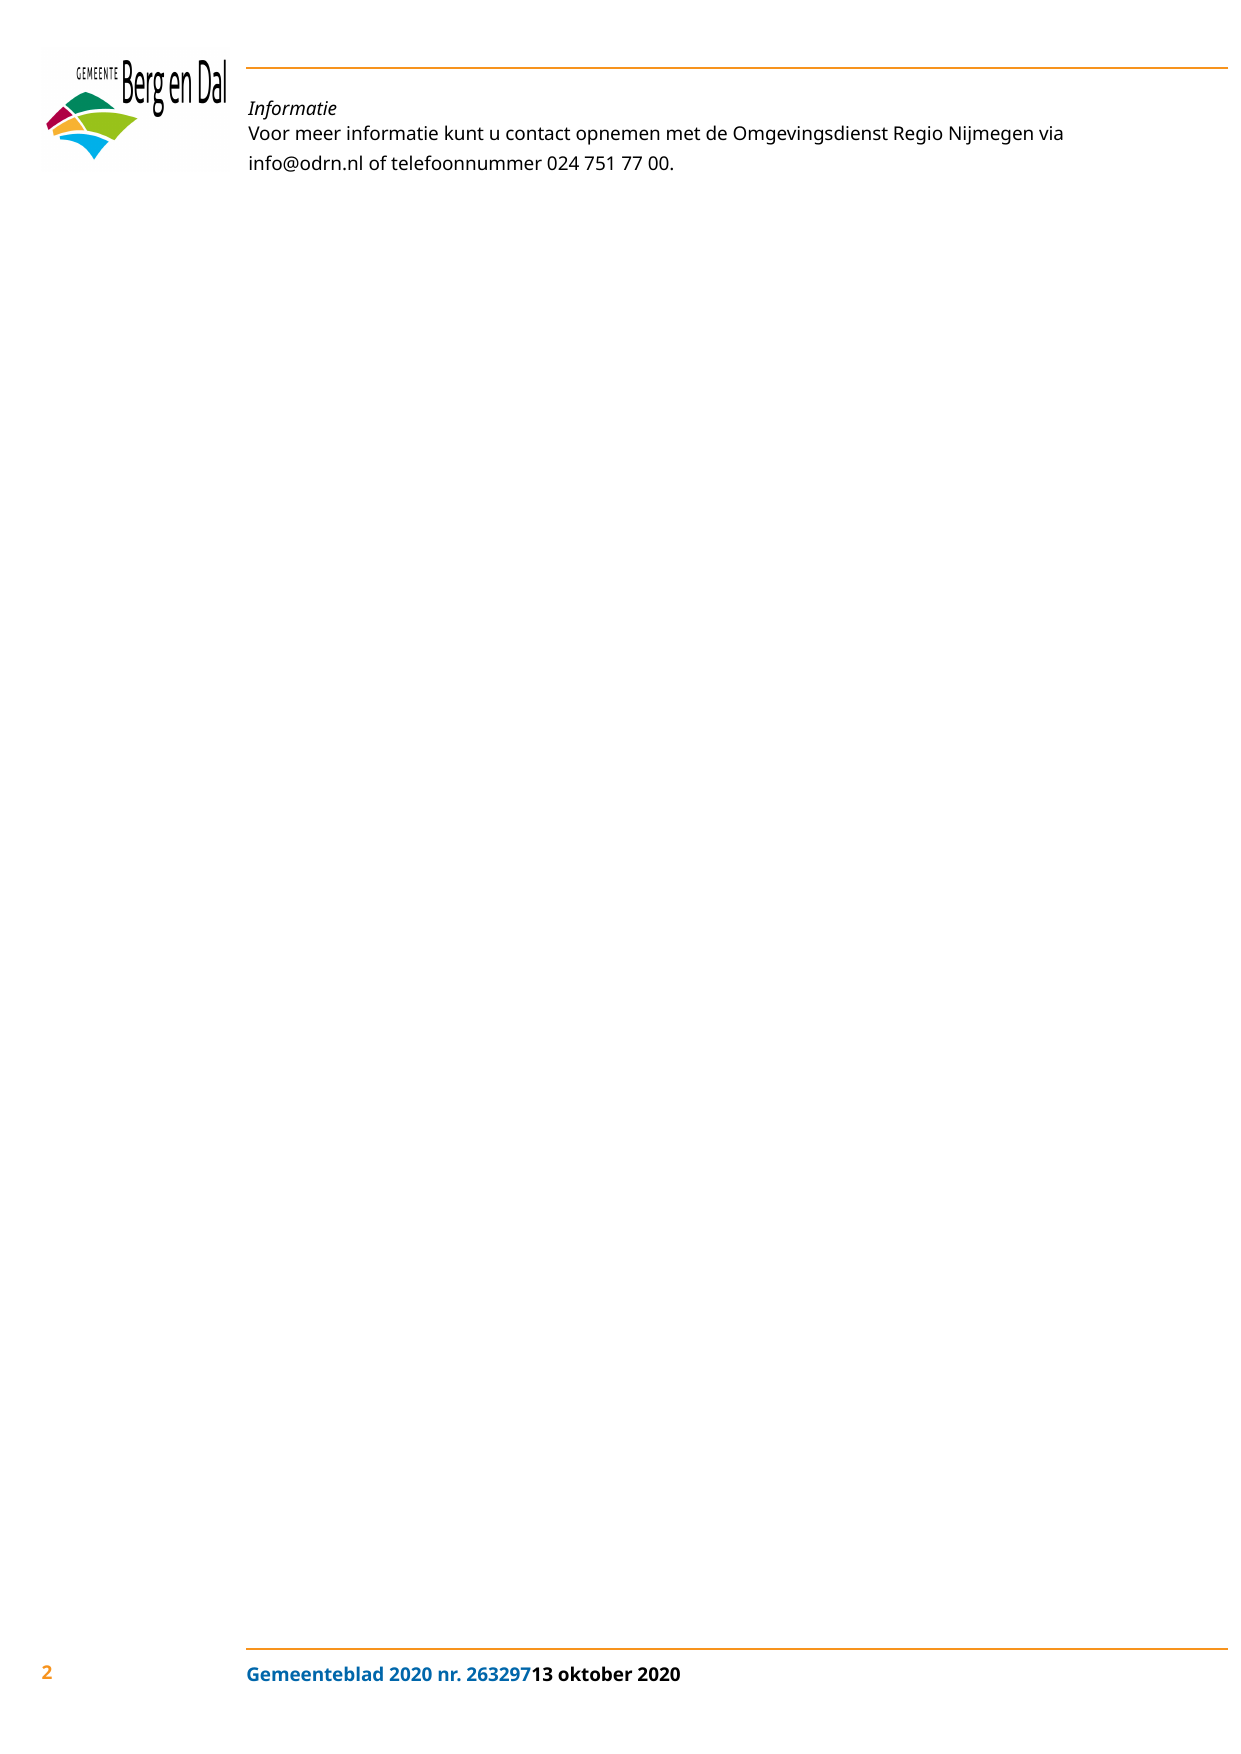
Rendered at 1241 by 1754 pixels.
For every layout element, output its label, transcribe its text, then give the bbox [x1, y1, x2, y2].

text Voor meer informatie kunt u contact opnemen met de Omgevingsdienst Regio Nijmegen via info@odrn.nl of telefoonnummer 024 751 77 00. [248, 121, 1152, 176]
picture [41, 47, 231, 172]
text Informatie [248, 95, 1152, 121]
